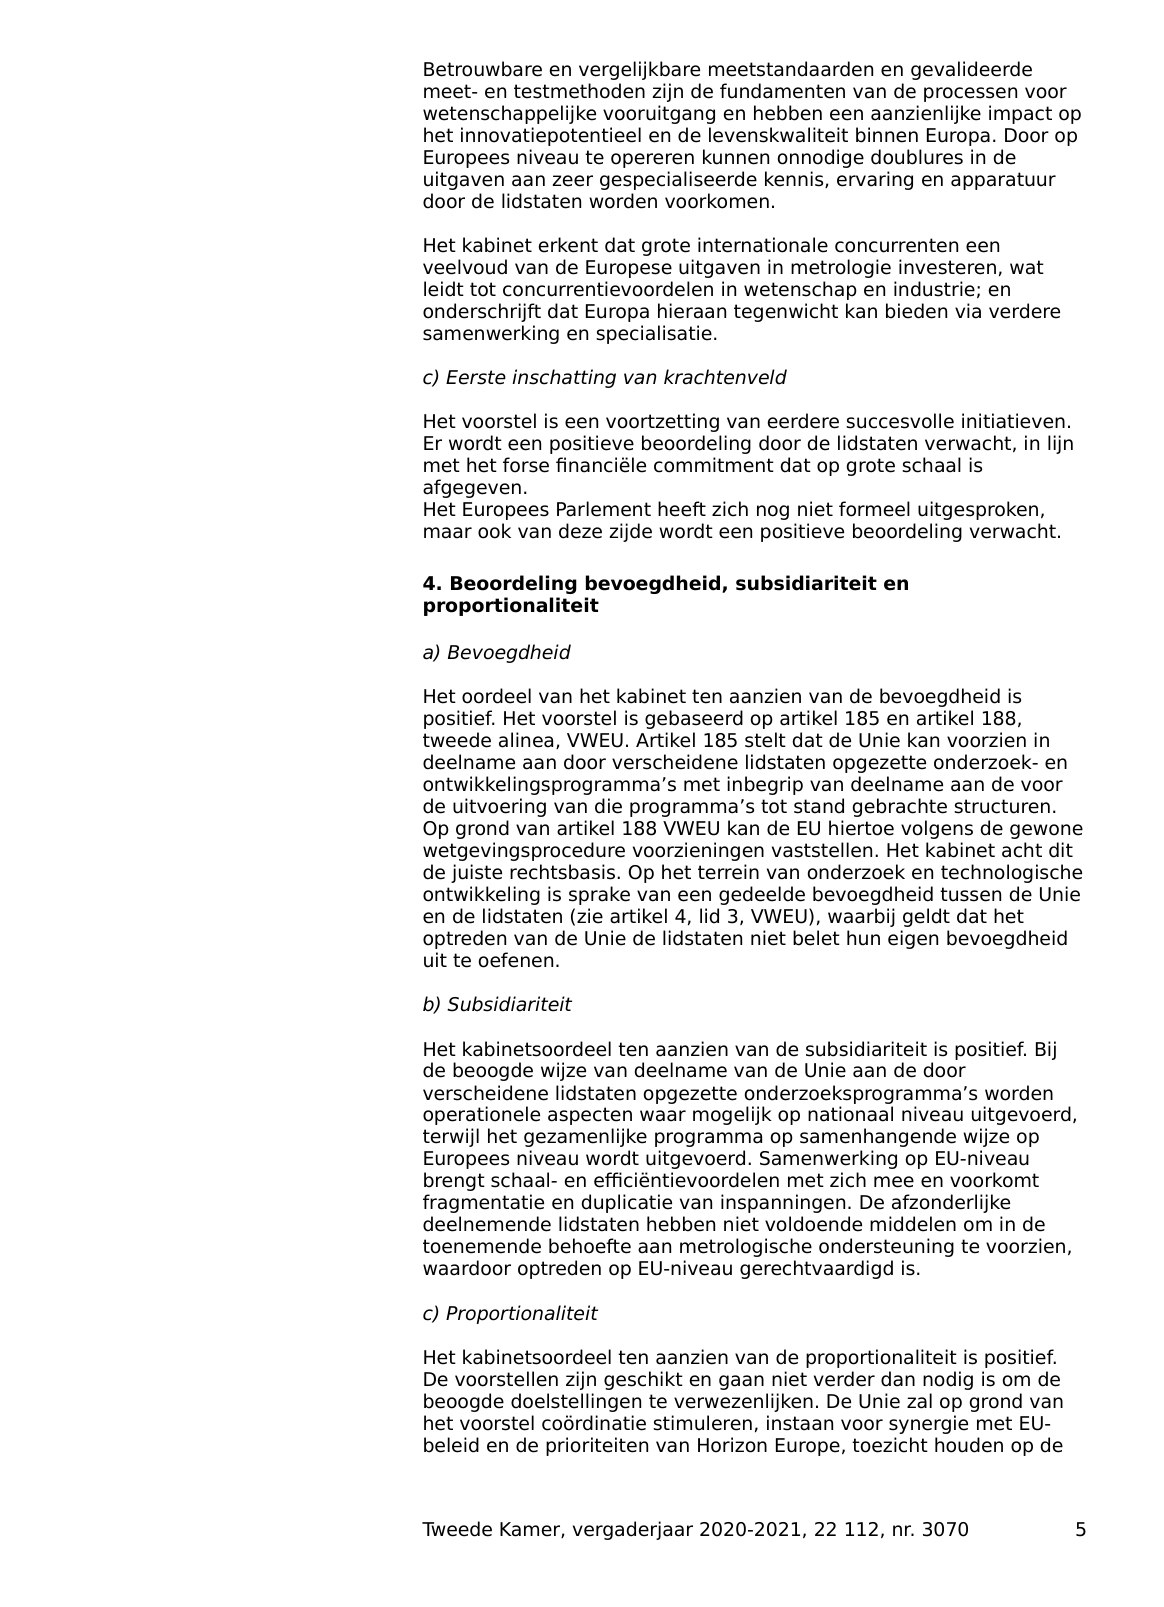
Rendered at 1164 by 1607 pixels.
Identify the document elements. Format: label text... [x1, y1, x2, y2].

subtitle c) Eerste inschatting van krachtenveld [422, 367, 1087, 389]
text Het kabinet erkent dat grote internationale concurrenten een veelvoud van de Europese uitgaven in metrologie investeren, wat leidt tot concurrentievoordelen in wetenschap en industrie; en onderschrijft dat Europa hieraan tegenwicht kan bieden via verdere samenwerking en specialisatie. [422, 235, 1087, 345]
subtitle c) Proportionaliteit [422, 1302, 1087, 1324]
subtitle 4. Beoordeling bevoegdheid, subsidiariteit en proportionaliteit [422, 573, 1087, 617]
text Het kabinetsoordeel ten aanzien van de subsidiariteit is positief. Bij de beoogde wijze van deelname van de Unie aan de door verscheidene lidstaten opgezette onderzoeksprogramma’s worden operationele aspecten waar mogelijk op nationaal niveau uitgevoerd, terwijl het gezamenlijke programma op samenhangende wijze op Europees niveau wordt uitgevoerd. Samenwerking op EU-niveau brengt schaal- en efficiëntievoordelen met zich mee en voorkomt fragmentatie en duplicatie van inspanningen. De afzonderlijke deelnemende lidstaten hebben niet voldoende middelen om in de toenemende behoefte aan metrologische ondersteuning te voorzien, waardoor optreden op EU-niveau gerechtvaardigd is. [422, 1038, 1087, 1280]
text Het kabinetsoordeel ten aanzien van de proportionaliteit is positief. De voorstellen zijn geschikt en gaan niet verder dan nodig is om de beoogde doelstellingen te verwezenlijken. De Unie zal op grond van het voorstel coördinatie stimuleren, instaan voor synergie met EU-beleid en de prioriteiten van Horizon Europe, toezicht houden op de [422, 1347, 1087, 1456]
text Het voorstel is een voortzetting van eerdere succesvolle initiatieven. Er wordt een positieve beoordeling door de lidstaten verwacht, in lijn met het forse financiële commitment dat op grote schaal is afgegeven. [422, 411, 1087, 499]
text Betrouwbare en vergelijkbare meetstandaarden en gevalideerde meet- en testmethoden zijn de fundamenten van de processen voor wetenschappelijke vooruitgang en hebben een aanzienlijke impact op het innovatiepotentieel en de levenskwaliteit binnen Europa. Door op Europees niveau te opereren kunnen onnodige doublures in de uitgaven aan zeer gespecialiseerde kennis, ervaring en apparatuur door de lidstaten worden voorkomen. [422, 59, 1087, 213]
text Het Europees Parlement heeft zich nog niet formeel uitgesproken, maar ook van deze zijde wordt een positieve beoordeling verwacht. [422, 499, 1087, 543]
text Het oordeel van het kabinet ten aanzien van de bevoegdheid is positief. Het voorstel is gebaseerd op artikel 185 en artikel 188, tweede alinea, VWEU. Artikel 185 stelt dat de Unie kan voorzien in deelname aan door verscheidene lidstaten opgezette onderzoek- en ontwikkelingsprogramma’s met inbegrip van deelname aan de voor de uitvoering van die programma’s tot stand gebrachte structuren. Op grond van artikel 188 VWEU kan de EU hiertoe volgens de gewone wetgevingsprocedure voorzieningen vaststellen. Het kabinet acht dit de juiste rechtsbasis. Op het terrein van onderzoek en technologische ontwikkeling is sprake van een gedeelde bevoegdheid tussen de Unie en de lidstaten (zie artikel 4, lid 3, VWEU), waarbij geldt dat het optreden van de Unie de lidstaten niet belet hun eigen bevoegdheid uit te oefenen. [422, 686, 1087, 972]
subtitle b) Subsidiariteit [422, 994, 1087, 1016]
subtitle a) Bevoegdheid [422, 642, 1087, 664]
